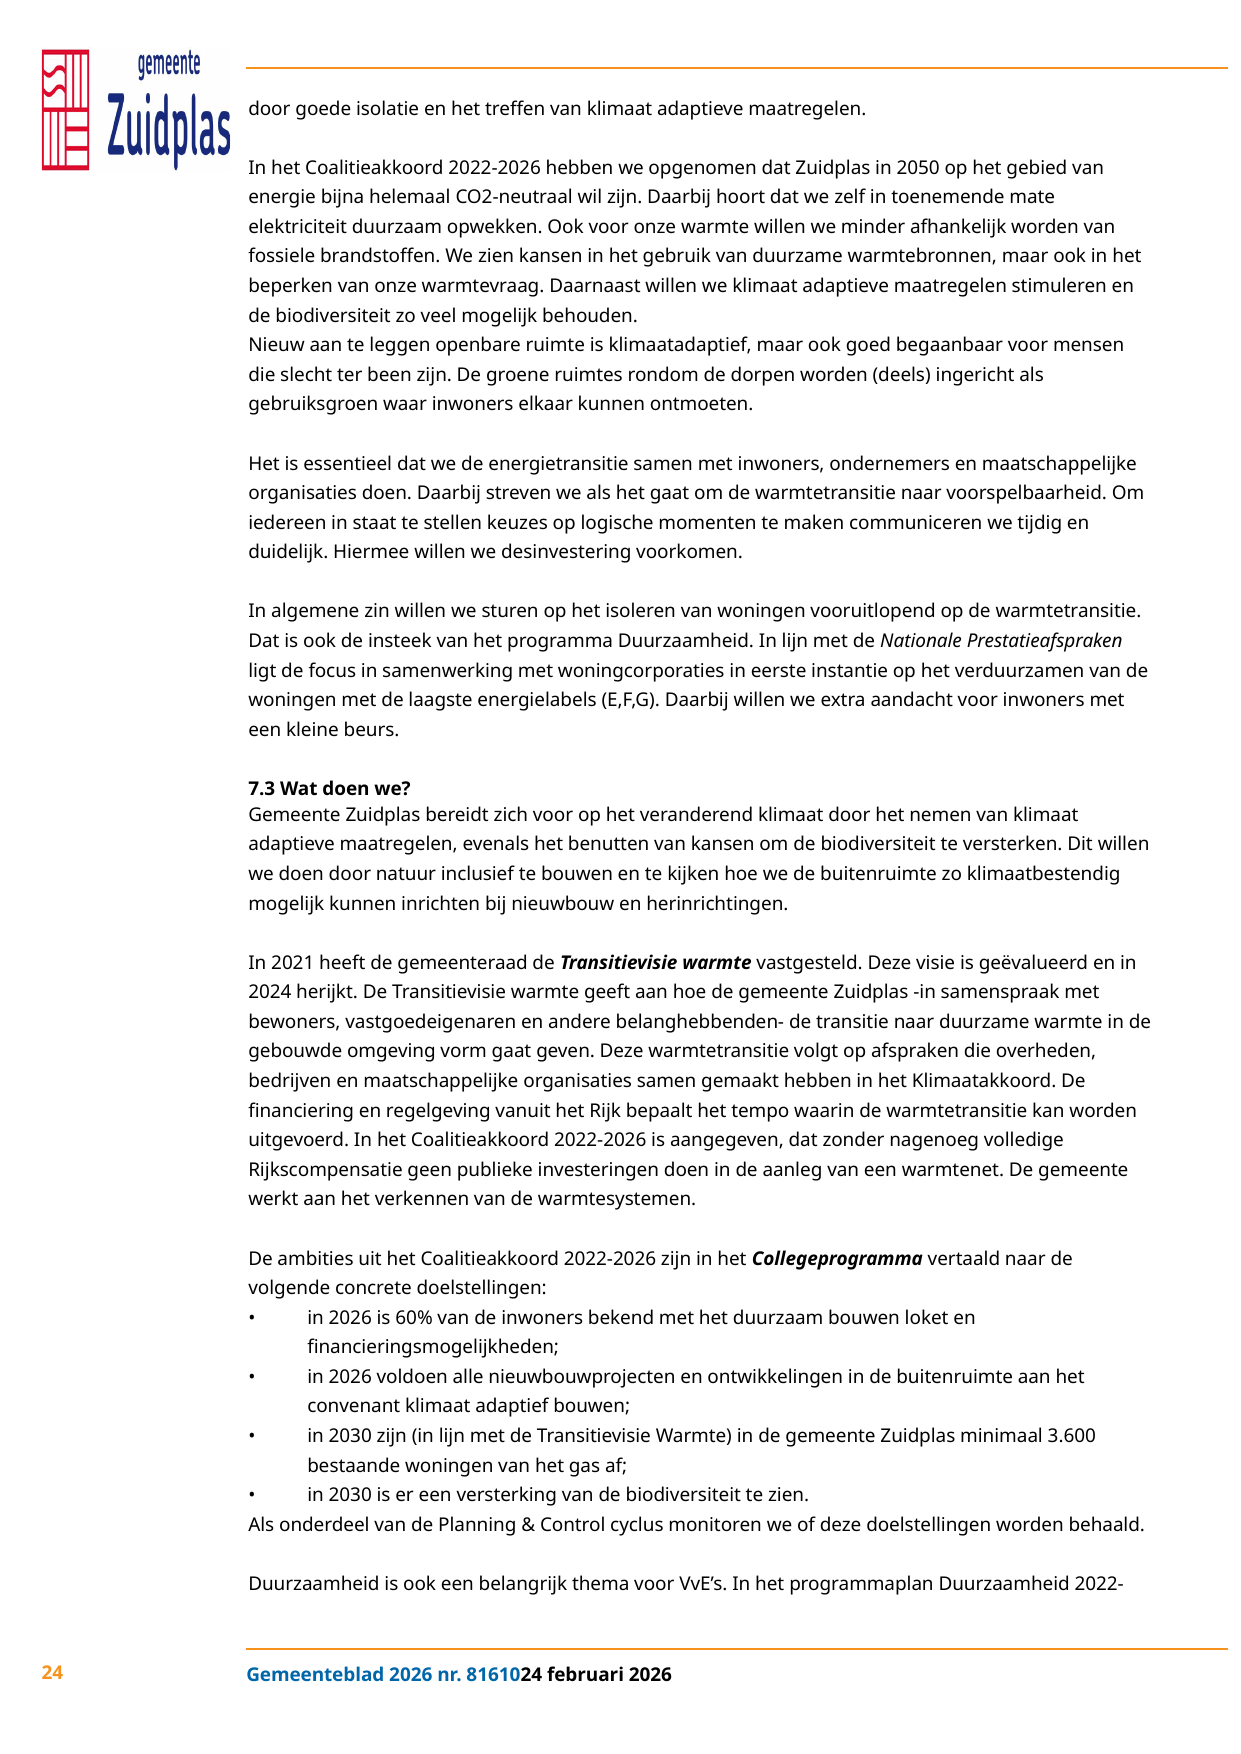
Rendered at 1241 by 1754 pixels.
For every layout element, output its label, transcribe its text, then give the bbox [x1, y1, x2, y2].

list in 2026 is 60% van de inwoners bekend met het duurzaam bouwen loket en financieringsmogelijkheden; [248, 1304, 1152, 1359]
text Nieuw aan te leggen openbare ruimte is klimaatadaptief, maar ook goed begaanbaar voor mensen die slecht ter been zijn. De groene ruimtes rondom de dorpen worden (deels) ingericht als gebruiksgroen waar inwoners elkaar kunnen ontmoeten. [248, 331, 1152, 416]
text Duurzaamheid is ook een belangrijk thema voor VvE’s. In het programmaplan Duurzaamheid 2022- [248, 1570, 1152, 1596]
list in 2026 voldoen alle nieuwbouwprojecten en ontwikkelingen in de buitenruimte aan het convenant klimaat adaptief bouwen; [248, 1363, 1152, 1418]
text In 2021 heeft de gemeenteraad de Transitievisie warmte vastgesteld. Deze visie is geëvalueerd en in 2024 herijkt. De Transitievisie warmte geeft aan hoe de gemeente Zuidplas -in samenspraak met bewoners, vastgoedeigenaren en andere belanghebbenden- de transitie naar duurzame warmte in de gebouwde omgeving vorm gaat geven. Deze warmtetransitie volgt op afspraken die overheden, bedrijven en maatschappelijke organisaties samen gemaakt hebben in het Klimaatakkoord. De financiering en regelgeving vanuit het Rijk bepaalt het tempo waarin de warmtetransitie kan worden uitgevoerd. In het Coalitieakkoord 2022-2026 is aangegeven, dat zonder nagenoeg volledige Rijkscompensatie geen publieke investeringen doen in de aanleg van een warmtenet. De gemeente werkt aan het verkennen van de warmtesystemen. [248, 949, 1152, 1211]
text Als onderdeel van de Planning & Control cyclus monitoren we of deze doelstellingen worden behaald. [248, 1511, 1152, 1537]
text door goede isolatie en het treffen van klimaat adaptieve maatregelen. [248, 95, 1152, 121]
text In algemene zin willen we sturen op het isoleren van woningen vooruitlopend op de warmtetransitie. Dat is ook de insteek van het programma Duurzaamheid. In lijn met de Nationale Prestatieafspraken ligt de focus in samenwerking met woningcorporaties in eerste instantie op het verduurzamen van de woningen met de laagste energielabels (E,F,G). Daarbij willen we extra aandacht voor inwoners met een kleine beurs. [248, 598, 1152, 742]
text 7.3 Wat doen we? [248, 775, 1152, 801]
list in 2030 zijn (in lijn met de Transitievisie Warmte) in de gemeente Zuidplas minimaal 3.600 bestaande woningen van het gas af; [248, 1422, 1152, 1477]
picture [41, 47, 231, 172]
text De ambities uit het Coalitieakkoord 2022-2026 zijn in het Collegeprogramma vertaald naar de volgende concrete doelstellingen: [248, 1245, 1152, 1300]
text Gemeente Zuidplas bereidt zich voor op het veranderend klimaat door het nemen van klimaat adaptieve maatregelen, evenals het benutten van kansen om de biodiversiteit te versterken. Dit willen we doen door natuur inclusief te bouwen en te kijken hoe we de buitenruimte zo klimaatbestendig mogelijk kunnen inrichten bij nieuwbouw en herinrichtingen. [248, 801, 1152, 915]
list in 2030 is er een versterking van de biodiversiteit te zien. [248, 1481, 1152, 1507]
text Het is essentieel dat we de energietransitie samen met inwoners, ondernemers en maatschappelijke organisaties doen. Daarbij streven we als het gaat om de warmtetransitie naar voorspelbaarheid. Om iedereen in staat te stellen keuzes op logische momenten te maken communiceren we tijdig en duidelijk. Hiermee willen we desinvestering voorkomen. [248, 450, 1152, 564]
text In het Coalitieakkoord 2022-2026 hebben we opgenomen dat Zuidplas in 2050 op het gebied van energie bijna helemaal CO2-neutraal wil zijn. Daarbij hoort dat we zelf in toenemende mate elektriciteit duurzaam opwekken. Ook voor onze warmte willen we minder afhankelijk worden van fossiele brandstoffen. We zien kansen in het gebruik van duurzame warmtebronnen, maar ook in het beperken van onze warmtevraag. Daarnaast willen we klimaat adaptieve maatregelen stimuleren en de biodiversiteit zo veel mogelijk behouden. [248, 154, 1152, 328]
